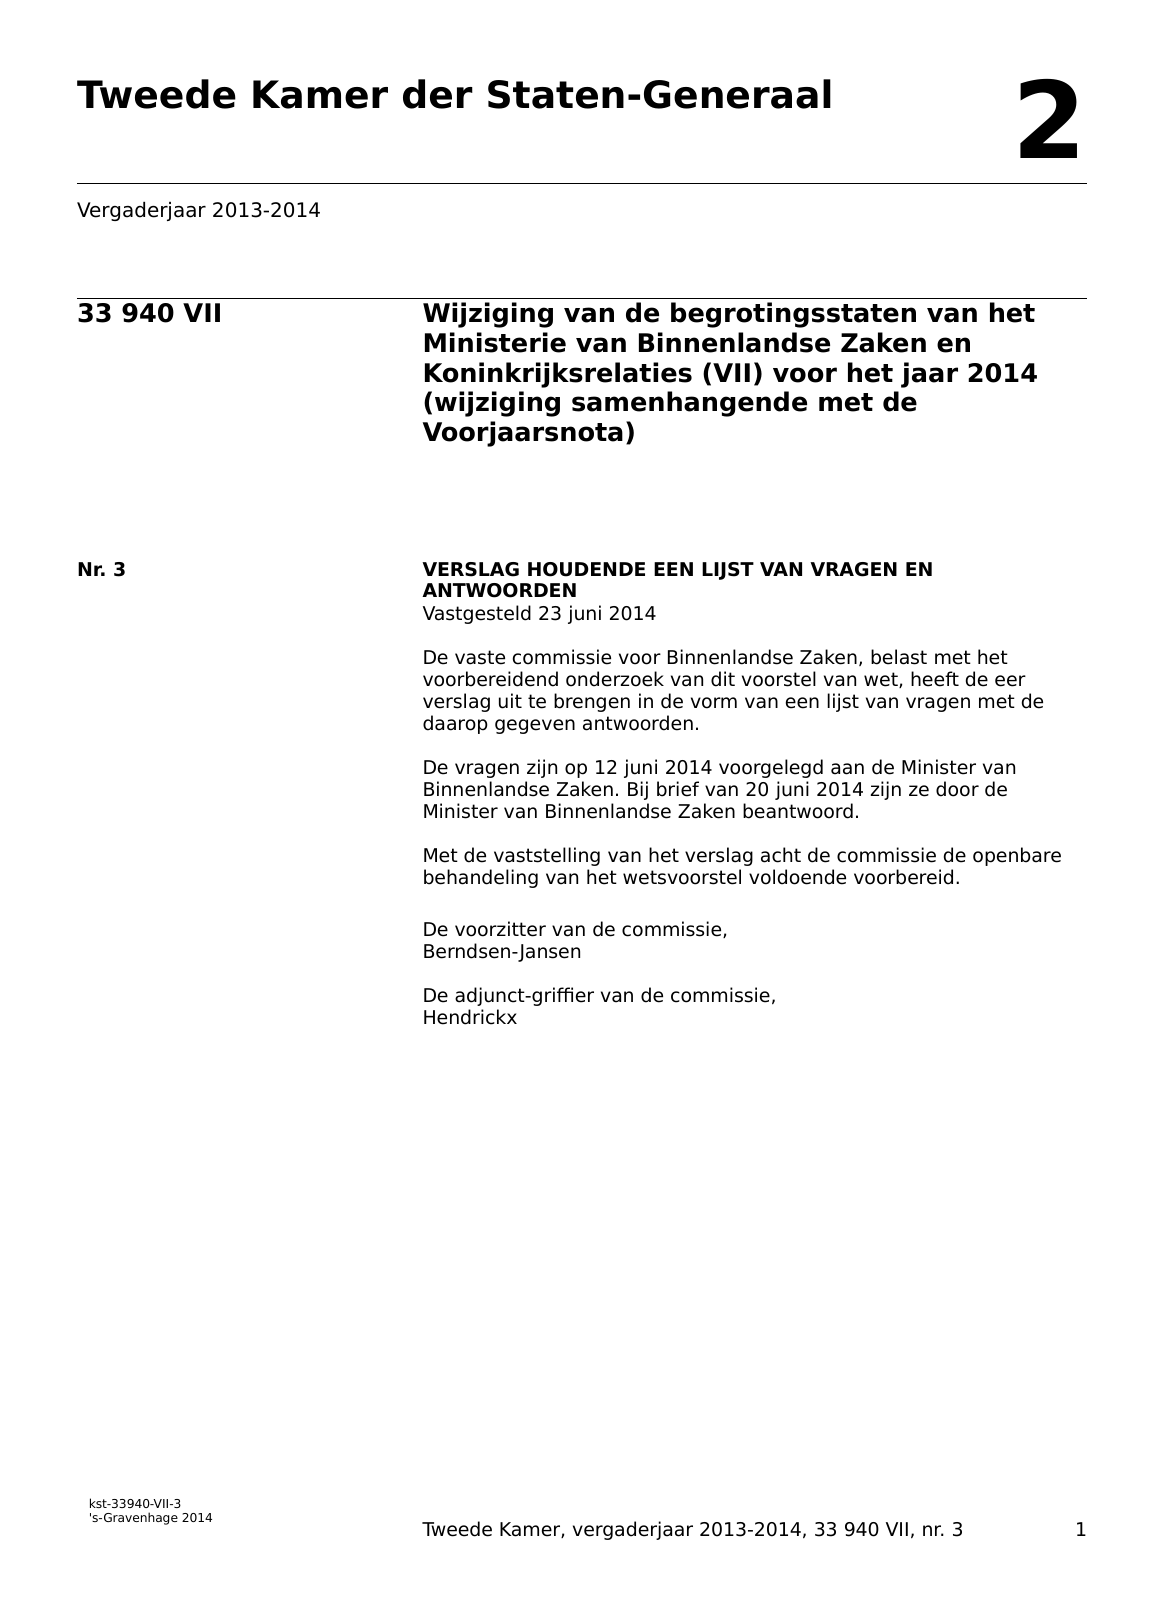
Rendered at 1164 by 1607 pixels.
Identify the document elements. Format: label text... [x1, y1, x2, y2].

text De vaste commissie voor Binnenlandse Zaken, belast met het voorbereidend onderzoek van dit voorstel van wet, heeft de eer verslag uit te brengen in de vorm van een lijst van vragen met de daarop gegeven antwoorden. [422, 647, 1087, 734]
text 's-Gravenhage 2014 [88, 1511, 323, 1525]
text De vragen zijn op 12 juni 2014 voorgelegd aan de Minister van Binnenlandse Zaken. Bij brief van 20 juni 2014 zijn ze door de Minister van Binnenlandse Zaken beantwoord. [422, 757, 1087, 823]
subtitle Nr. 3 VERSLAG HOUDENDE EEN LIJST VAN VRAGEN EN ANTWOORDEN [77, 558, 1087, 602]
table_header Tweede Kamer der Staten-Generaal [77, 59, 886, 183]
text Met de vaststelling van het verslag acht de commissie de openbare behandeling van het wetsvoorstel voldoende voorbereid. [422, 845, 1087, 889]
text Vastgesteld 23 juni 2014 [422, 602, 1087, 624]
text De voorzitter van de commissie, Berndsen-Jansen [422, 919, 1087, 963]
text De adjunct-griffier van de commissie, Hendrickx [422, 985, 1087, 1029]
table_header 2 [886, 59, 1087, 183]
subtitle 33 940 VII Wijziging van de begrotingsstaten van het Ministerie van Binnenlandse Zaken en Koninkrijksrelaties (VII) voor het jaar 2014 (wijziging samenhangende met de Voorjaarsnota) [77, 299, 1087, 447]
table_cell Vergaderjaar 2013-2014 [77, 184, 1087, 298]
text kst-33940-VII-3 [88, 1497, 323, 1511]
